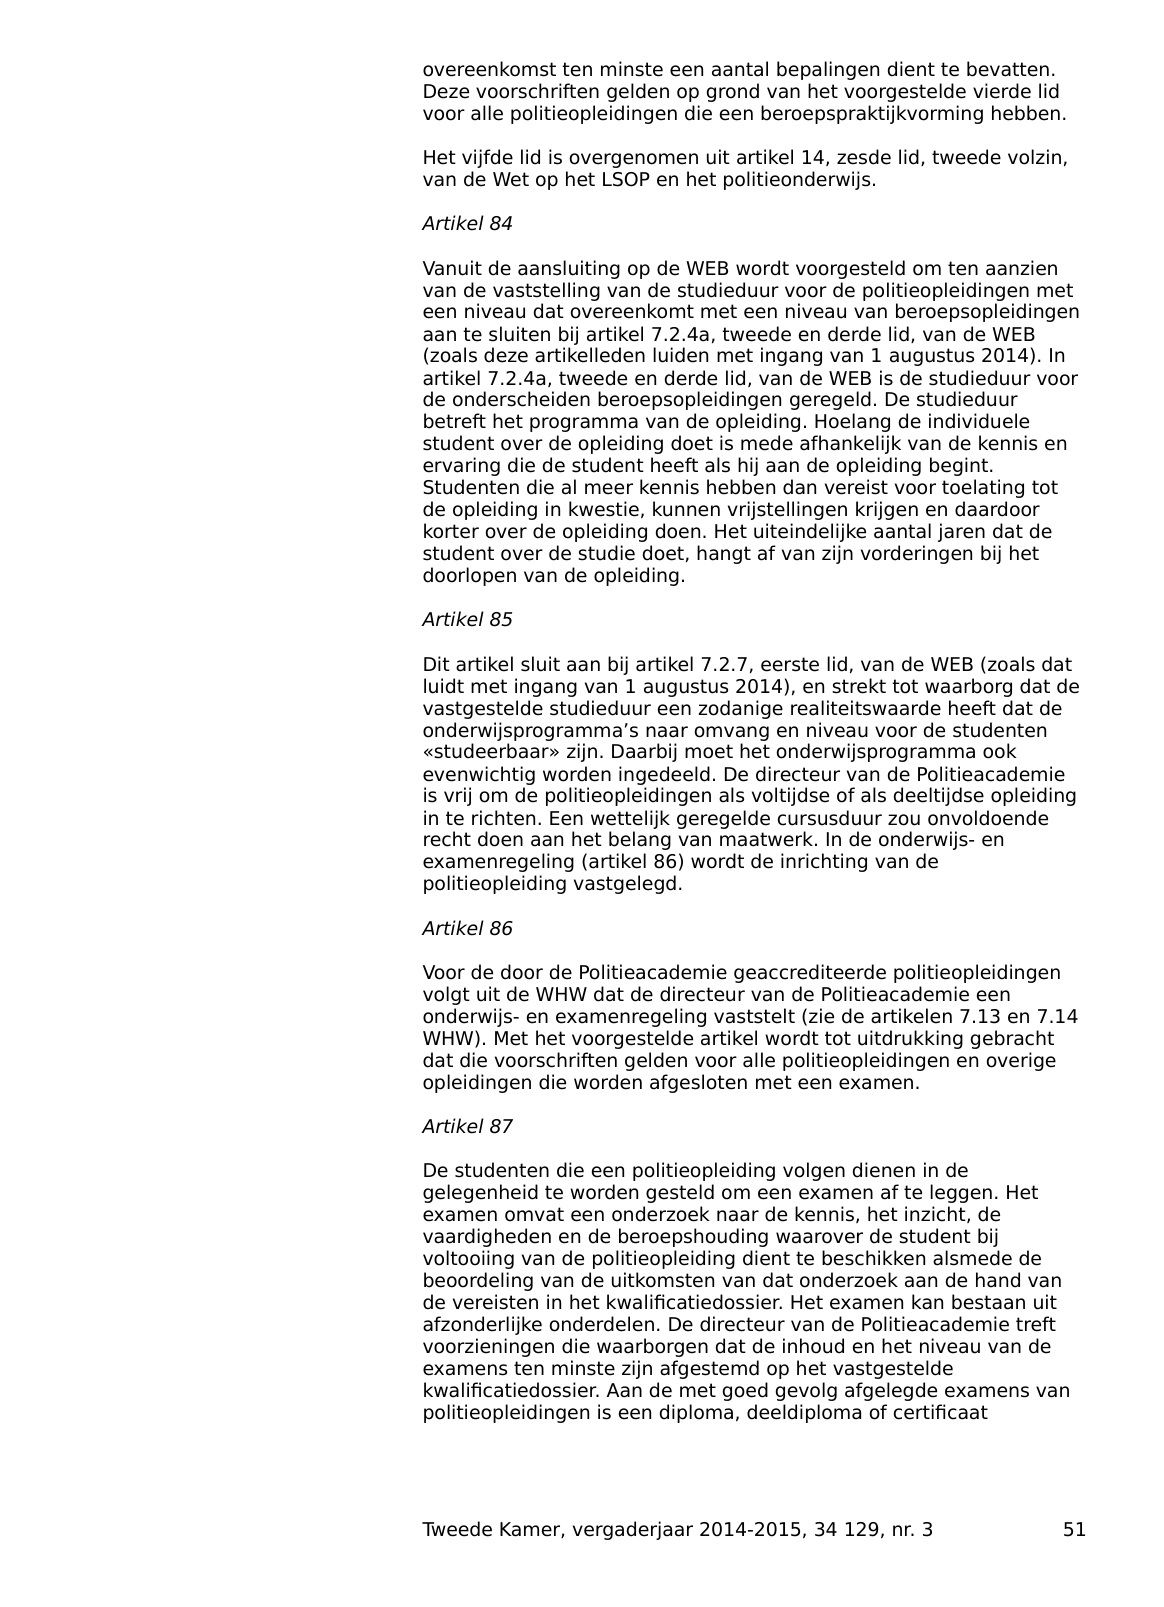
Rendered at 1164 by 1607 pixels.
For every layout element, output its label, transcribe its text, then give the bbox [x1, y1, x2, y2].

text overeenkomst ten minste een aantal bepalingen dient te bevatten. Deze voorschriften gelden op grond van het voorgestelde vierde lid voor alle politieopleidingen die een beroepspraktijkvorming hebben. [422, 59, 1087, 125]
text De studenten die een politieopleiding volgen dienen in de gelegenheid te worden gesteld om een examen af te leggen. Het examen omvat een onderzoek naar de kennis, het inzicht, de vaardigheden en de beroepshouding waarover de student bij voltooiing van de politieopleiding dient te beschikken alsmede de beoordeling van de uitkomsten van dat onderzoek aan de hand van de vereisten in het kwalificatiedossier. Het examen kan bestaan uit afzonderlijke onderdelen. De directeur van de Politieacademie treft voorzieningen die waarborgen dat de inhoud en het niveau van de examens ten minste zijn afgestemd op het vastgestelde kwalificatiedossier. Aan de met goed gevolg afgelegde examens van politieopleidingen is een diploma, deeldiploma of certificaat [422, 1160, 1087, 1424]
subtitle Artikel 86 [422, 917, 1087, 939]
subtitle Artikel 85 [422, 609, 1087, 631]
subtitle Artikel 84 [422, 213, 1087, 235]
text Voor de door de Politieacademie geaccrediteerde politieopleidingen volgt uit de WHW dat de directeur van de Politieacademie een onderwijs- en examenregeling vaststelt (zie de artikelen 7.13 en 7.14 WHW). Met het voorgestelde artikel wordt tot uitdrukking gebracht dat die voorschriften gelden voor alle politieopleidingen en overige opleidingen die worden afgesloten met een examen. [422, 962, 1087, 1093]
text Dit artikel sluit aan bij artikel 7.2.7, eerste lid, van de WEB (zoals dat luidt met ingang van 1 augustus 2014), en strekt tot waarborg dat de vastgestelde studieduur een zodanige realiteitswaarde heeft dat de onderwijsprogramma’s naar omvang en niveau voor de studenten «studeerbaar» zijn. Daarbij moet het onderwijsprogramma ook evenwichtig worden ingedeeld. De directeur van de Politieacademie is vrij om de politieopleidingen als voltijdse of als deeltijdse opleiding in te richten. Een wettelijk geregelde cursusduur zou onvoldoende recht doen aan het belang van maatwerk. In de onderwijs- en examenregeling (artikel 86) wordt de inrichting van de politieopleiding vastgelegd. [422, 653, 1087, 895]
text Het vijfde lid is overgenomen uit artikel 14, zesde lid, tweede volzin, van de Wet op het LSOP en het politieonderwijs. [422, 147, 1087, 191]
subtitle Artikel 87 [422, 1116, 1087, 1138]
text Vanuit de aansluiting op de WEB wordt voorgesteld om ten aanzien van de vaststelling van de studieduur voor de politieopleidingen met een niveau dat overeenkomt met een niveau van beroepsopleidingen aan te sluiten bij artikel 7.2.4a, tweede en derde lid, van de WEB (zoals deze artikelleden luiden met ingang van 1 augustus 2014). In artikel 7.2.4a, tweede en derde lid, van de WEB is de studieduur voor de onderscheiden beroepsopleidingen geregeld. De studieduur betreft het programma van de opleiding. Hoelang de individuele student over de opleiding doet is mede afhankelijk van de kennis en ervaring die de student heeft als hij aan de opleiding begint. Studenten die al meer kennis hebben dan vereist voor toelating tot de opleiding in kwestie, kunnen vrijstellingen krijgen en daardoor korter over de opleiding doen. Het uiteindelijke aantal jaren dat de student over de studie doet, hangt af van zijn vorderingen bij het doorlopen van de opleiding. [422, 257, 1087, 587]
